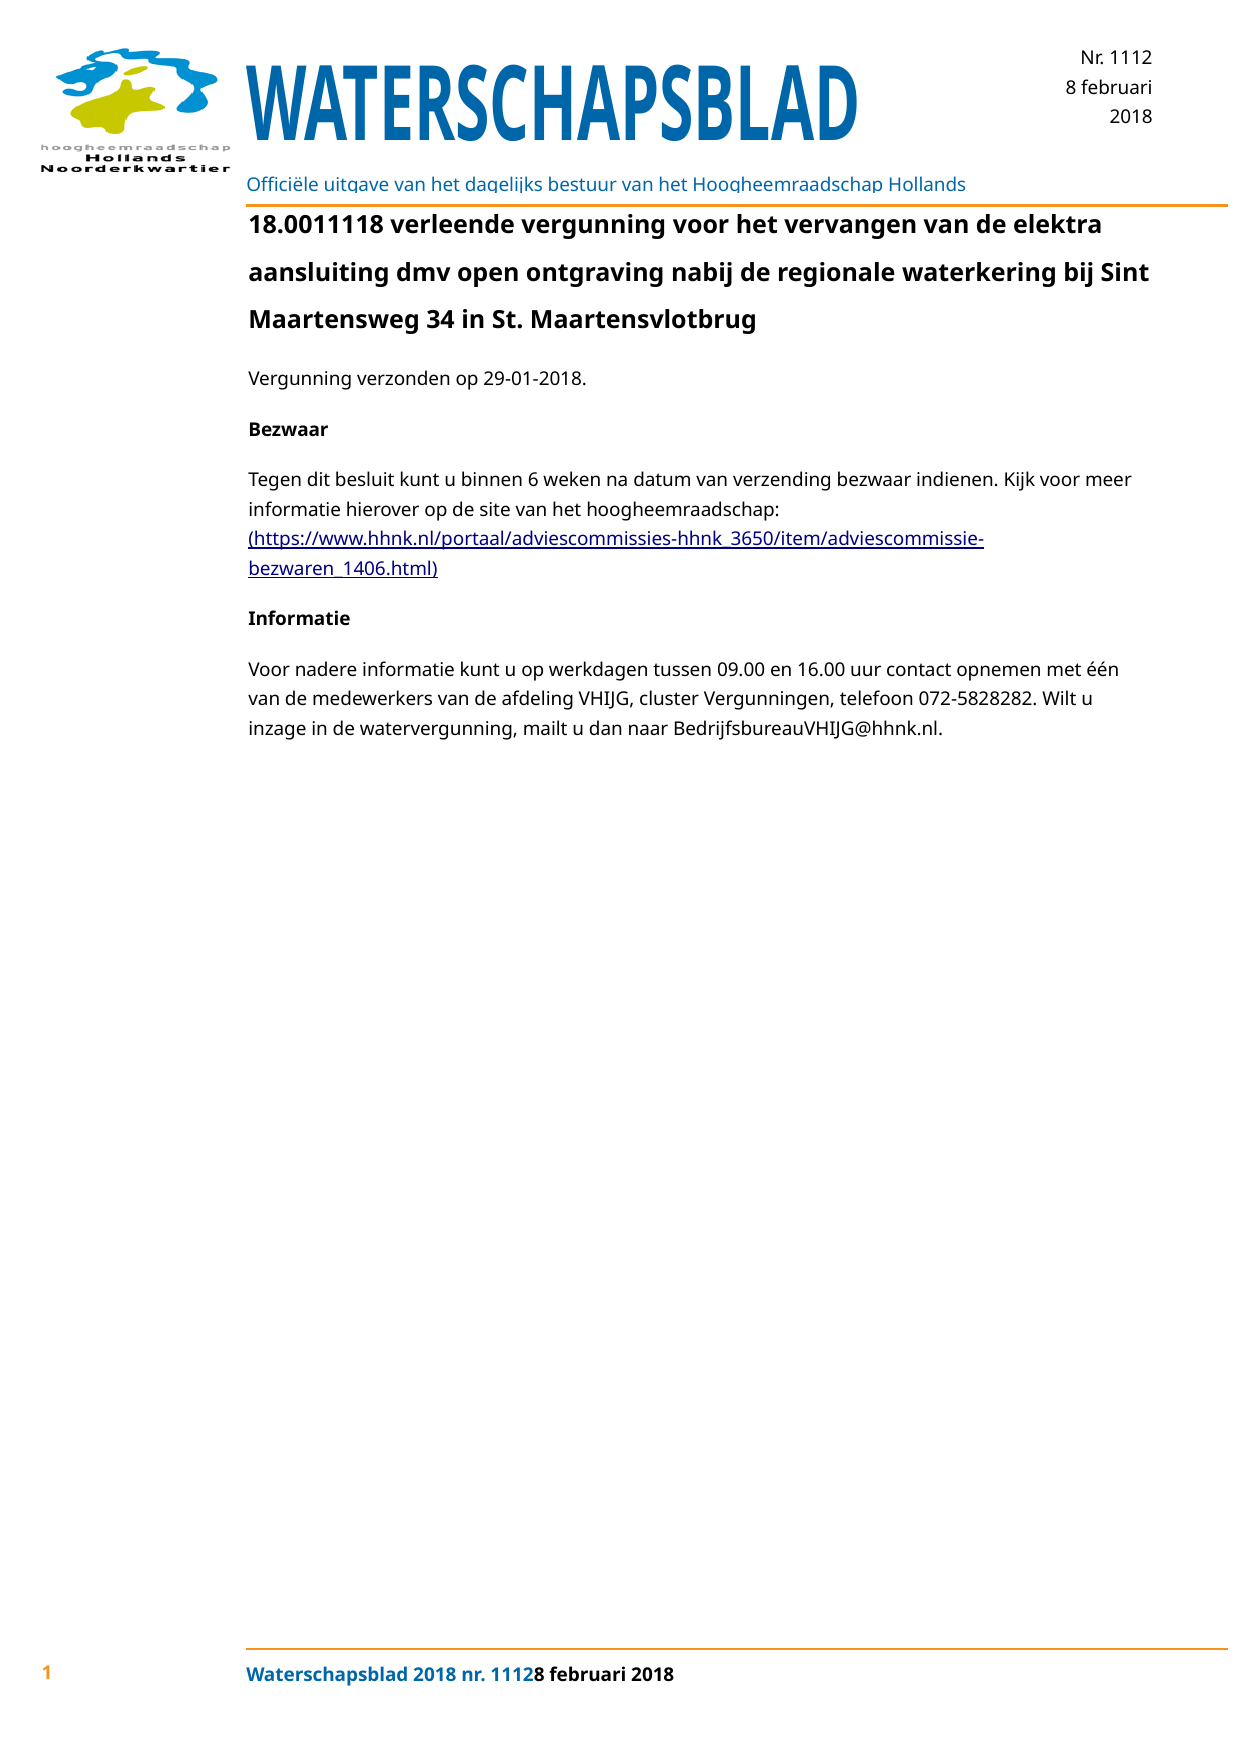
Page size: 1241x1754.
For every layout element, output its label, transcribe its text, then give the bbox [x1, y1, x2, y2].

text Voor nadere informatie kunt u op werkdagen tussen 09.00 en 16.00 uur contact opnemen met één van de medewerkers van de afdeling VHIJG, cluster Vergunningen, telefoon 072-5828282. Wilt u inzage in de watervergunning, mailt u dan naar BedrijfsbureauVHIJG@hhnk.nl. [248, 656, 1152, 741]
text Informatie [248, 606, 1152, 631]
picture [41, 47, 231, 172]
text 18.0011118 verleende vergunning voor het vervangen van de elektra aansluiting dmv open ontgraving nabij de regionale waterkering bij Sint Maartensweg 34 in St. Maartensvlotbrug [248, 207, 1152, 336]
text Tegen dit besluit kunt u binnen 6 weken na datum van verzending bezwaar indienen. Kijk voor meer informatie hierover op de site van het hoogheemraadschap: (https://www.hhnk.nl/portaal/adviescommissies-hhnk_3650/item/adviescommissie-bezwaren_1406.html) [248, 466, 1152, 581]
text Vergunning verzonden op 29-01-2018. [248, 366, 1152, 391]
text Bezwaar [248, 416, 1152, 442]
